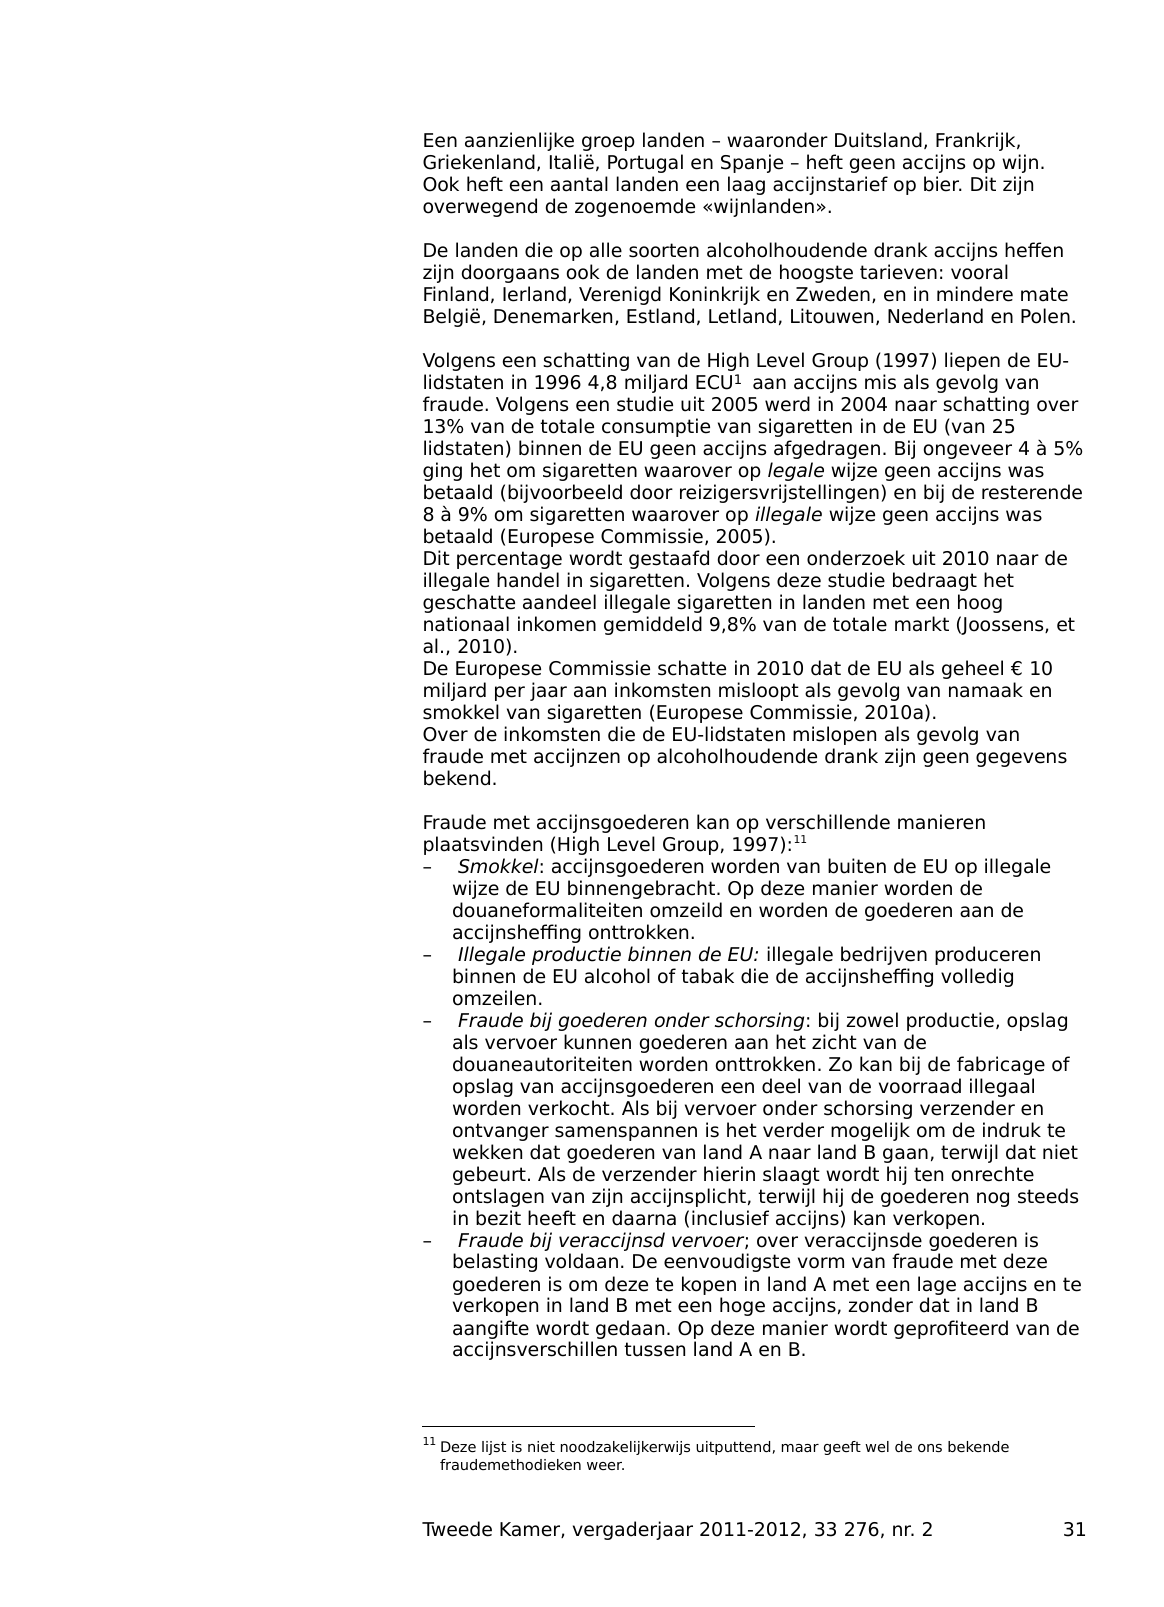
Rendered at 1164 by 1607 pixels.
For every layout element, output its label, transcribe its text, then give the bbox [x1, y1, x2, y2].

text – Smokkel: accijnsgoederen worden van buiten de EU op illegale wijze de EU binnengebracht. Op deze manier worden de douaneformaliteiten omzeild en worden de goederen aan de accijnsheffing onttrokken. [422, 856, 1087, 944]
text Volgens een schatting van de High Level Group (1997) liepen de EU-lidstaten in 1996 4,8 miljard ECU1 aan accijns mis als gevolg van fraude. Volgens een studie uit 2005 werd in 2004 naar schatting over 13% van de totale consumptie van sigaretten in de EU (van 25 lidstaten) binnen de EU geen accijns afgedragen. Bij ongeveer 4 à 5% ging het om sigaretten waarover op legale wijze geen accijns was betaald (bijvoorbeeld door reizigersvrijstellingen) en bij de resterende 8 à 9% om sigaretten waarover op illegale wijze geen accijns was betaald (Europese Commissie, 2005). [422, 350, 1087, 548]
text – Fraude bij goederen onder schorsing: bij zowel productie, opslag als vervoer kunnen goederen aan het zicht van de douaneautoriteiten worden onttrokken. Zo kan bij de fabricage of opslag van accijnsgoederen een deel van de voorraad illegaal worden verkocht. Als bij vervoer onder schorsing verzender en ontvanger samenspannen is het verder mogelijk om de indruk te wekken dat goederen van land A naar land B gaan, terwijl dat niet gebeurt. Als de verzender hierin slaagt wordt hij ten onrechte ontslagen van zijn accijnsplicht, terwijl hij de goederen nog steeds in bezit heeft en daarna (inclusief accijns) kan verkopen. [422, 1010, 1087, 1229]
text Een aanzienlijke groep landen – waaronder Duitsland, Frankrijk, Griekenland, Italië, Portugal en Spanje – heft geen accijns op wijn. Ook heft een aantal landen een laag accijnstarief op bier. Dit zijn overwegend de zogenoemde «wijnlanden». [422, 130, 1087, 218]
text Over de inkomsten die de EU-lidstaten mislopen als gevolg van fraude met accijnzen op alcoholhoudende drank zijn geen gegevens bekend. [422, 724, 1087, 790]
text Dit percentage wordt gestaafd door een onderzoek uit 2010 naar de illegale handel in sigaretten. Volgens deze studie bedraagt het geschatte aandeel illegale sigaretten in landen met een hoog nationaal inkomen gemiddeld 9,8% van de totale markt (Joossens, et al., 2010). [422, 548, 1087, 658]
text – Illegale productie binnen de EU: illegale bedrijven produceren binnen de EU alcohol of tabak die de accijnsheffing volledig omzeilen. [422, 944, 1087, 1010]
text Deze lijst is niet noodzakelijkerwijs uitputtend, maar geeft wel de ons bekende fraudemethodieken weer. [422, 1435, 1087, 1474]
text De Europese Commissie schatte in 2010 dat de EU als geheel € 10 miljard per jaar aan inkomsten misloopt als gevolg van namaak en smokkel van sigaretten (Europese Commissie, 2010a). [422, 658, 1087, 724]
text Fraude met accijnsgoederen kan op verschillende manieren plaatsvinden (High Level Group, 1997): [422, 812, 1087, 856]
text De landen die op alle soorten alcoholhoudende drank accijns heffen zijn doorgaans ook de landen met de hoogste tarieven: vooral Finland, Ierland, Verenigd Koninkrijk en Zweden, en in mindere mate België, Denemarken, Estland, Letland, Litouwen, Nederland en Polen. [422, 240, 1087, 328]
text – Fraude bij veraccijnsd vervoer; over veraccijnsde goederen is belasting voldaan. De eenvoudigste vorm van fraude met deze goederen is om deze te kopen in land A met een lage accijns en te verkopen in land B met een hoge accijns, zonder dat in land B aangifte wordt gedaan. Op deze manier wordt geprofiteerd van de accijnsverschillen tussen land A en B. [422, 1229, 1087, 1361]
